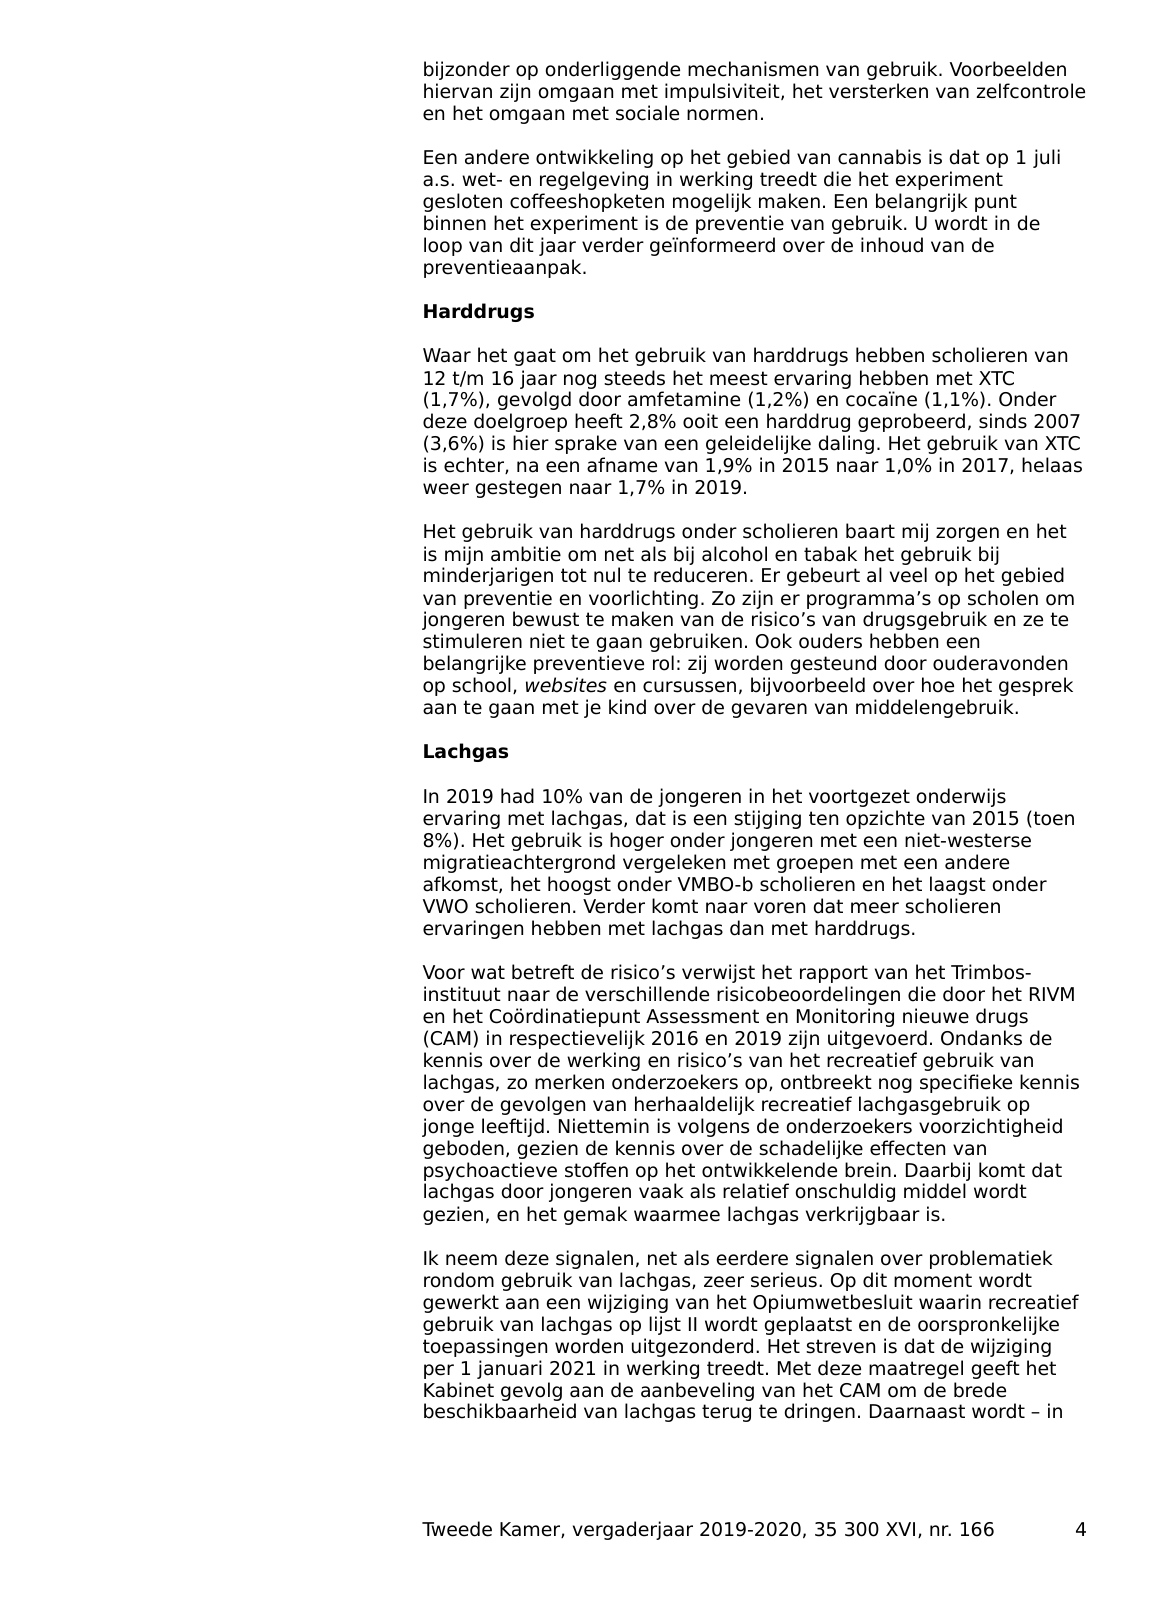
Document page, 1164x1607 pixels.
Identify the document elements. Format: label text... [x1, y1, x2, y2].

text In 2019 had 10% van de jongeren in het voortgezet onderwijs ervaring met lachgas, dat is een stijging ten opzichte van 2015 (toen 8%). Het gebruik is hoger onder jongeren met een niet-westerse migratieachtergrond vergeleken met groepen met een andere afkomst, het hoogst onder VMBO-b scholieren en het laagst onder VWO scholieren. Verder komt naar voren dat meer scholieren ervaringen hebben met lachgas dan met harddrugs. [422, 786, 1087, 939]
text Voor wat betreft de risico’s verwijst het rapport van het Trimbos-instituut naar de verschillende risicobeoordelingen die door het RIVM en het Coördinatiepunt Assessment en Monitoring nieuwe drugs (CAM) in respectievelijk 2016 en 2019 zijn uitgevoerd. Ondanks de kennis over de werking en risico’s van het recreatief gebruik van lachgas, zo merken onderzoekers op, ontbreekt nog specifieke kennis over de gevolgen van herhaaldelijk recreatief lachgasgebruik op jonge leeftijd. Niettemin is volgens de onderzoekers voorzichtigheid geboden, gezien de kennis over de schadelijke effecten van psychoactieve stoffen op het ontwikkelende brein. Daarbij komt dat lachgas door jongeren vaak als relatief onschuldig middel wordt gezien, en het gemak waarmee lachgas verkrijgbaar is. [422, 962, 1087, 1225]
text Ik neem deze signalen, net als eerdere signalen over problematiek rondom gebruik van lachgas, zeer serieus. Op dit moment wordt gewerkt aan een wijziging van het Opiumwetbesluit waarin recreatief gebruik van lachgas op lijst II wordt geplaatst en de oorspronkelijke toepassingen worden uitgezonderd. Het streven is dat de wijziging per 1 januari 2021 in werking treedt. Met deze maatregel geeft het Kabinet gevolg aan de aanbeveling van het CAM om de brede beschikbaarheid van lachgas terug te dringen. Daarnaast wordt – in [422, 1248, 1087, 1423]
subtitle Harddrugs [422, 301, 1087, 323]
text Waar het gaat om het gebruik van harddrugs hebben scholieren van 12 t/m 16 jaar nog steeds het meest ervaring hebben met XTC (1,7%), gevolgd door amfetamine (1,2%) en cocaïne (1,1%). Onder deze doelgroep heeft 2,8% ooit een harddrug geprobeerd, sinds 2007 (3,6%) is hier sprake van een geleidelijke daling. Het gebruik van XTC is echter, na een afname van 1,9% in 2015 naar 1,0% in 2017, helaas weer gestegen naar 1,7% in 2019. [422, 345, 1087, 499]
text Het gebruik van harddrugs onder scholieren baart mij zorgen en het is mijn ambitie om net als bij alcohol en tabak het gebruik bij minderjarigen tot nul te reduceren. Er gebeurt al veel op het gebied van preventie en voorlichting. Zo zijn er programma’s op scholen om jongeren bewust te maken van de risico’s van drugsgebruik en ze te stimuleren niet te gaan gebruiken. Ook ouders hebben een belangrijke preventieve rol: zij worden gesteund door ouderavonden op school, websites en cursussen, bijvoorbeeld over hoe het gesprek aan te gaan met je kind over de gevaren van middelengebruik. [422, 521, 1087, 719]
text bijzonder op onderliggende mechanismen van gebruik. Voorbeelden hiervan zijn omgaan met impulsiviteit, het versterken van zelfcontrole en het omgaan met sociale normen. [422, 59, 1087, 125]
text Een andere ontwikkeling op het gebied van cannabis is dat op 1 juli a.s. wet- en regelgeving in werking treedt die het experiment gesloten coffeeshopketen mogelijk maken. Een belangrijk punt binnen het experiment is de preventie van gebruik. U wordt in de loop van dit jaar verder geïnformeerd over de inhoud van de preventieaanpak. [422, 147, 1087, 279]
subtitle Lachgas [422, 741, 1087, 763]
